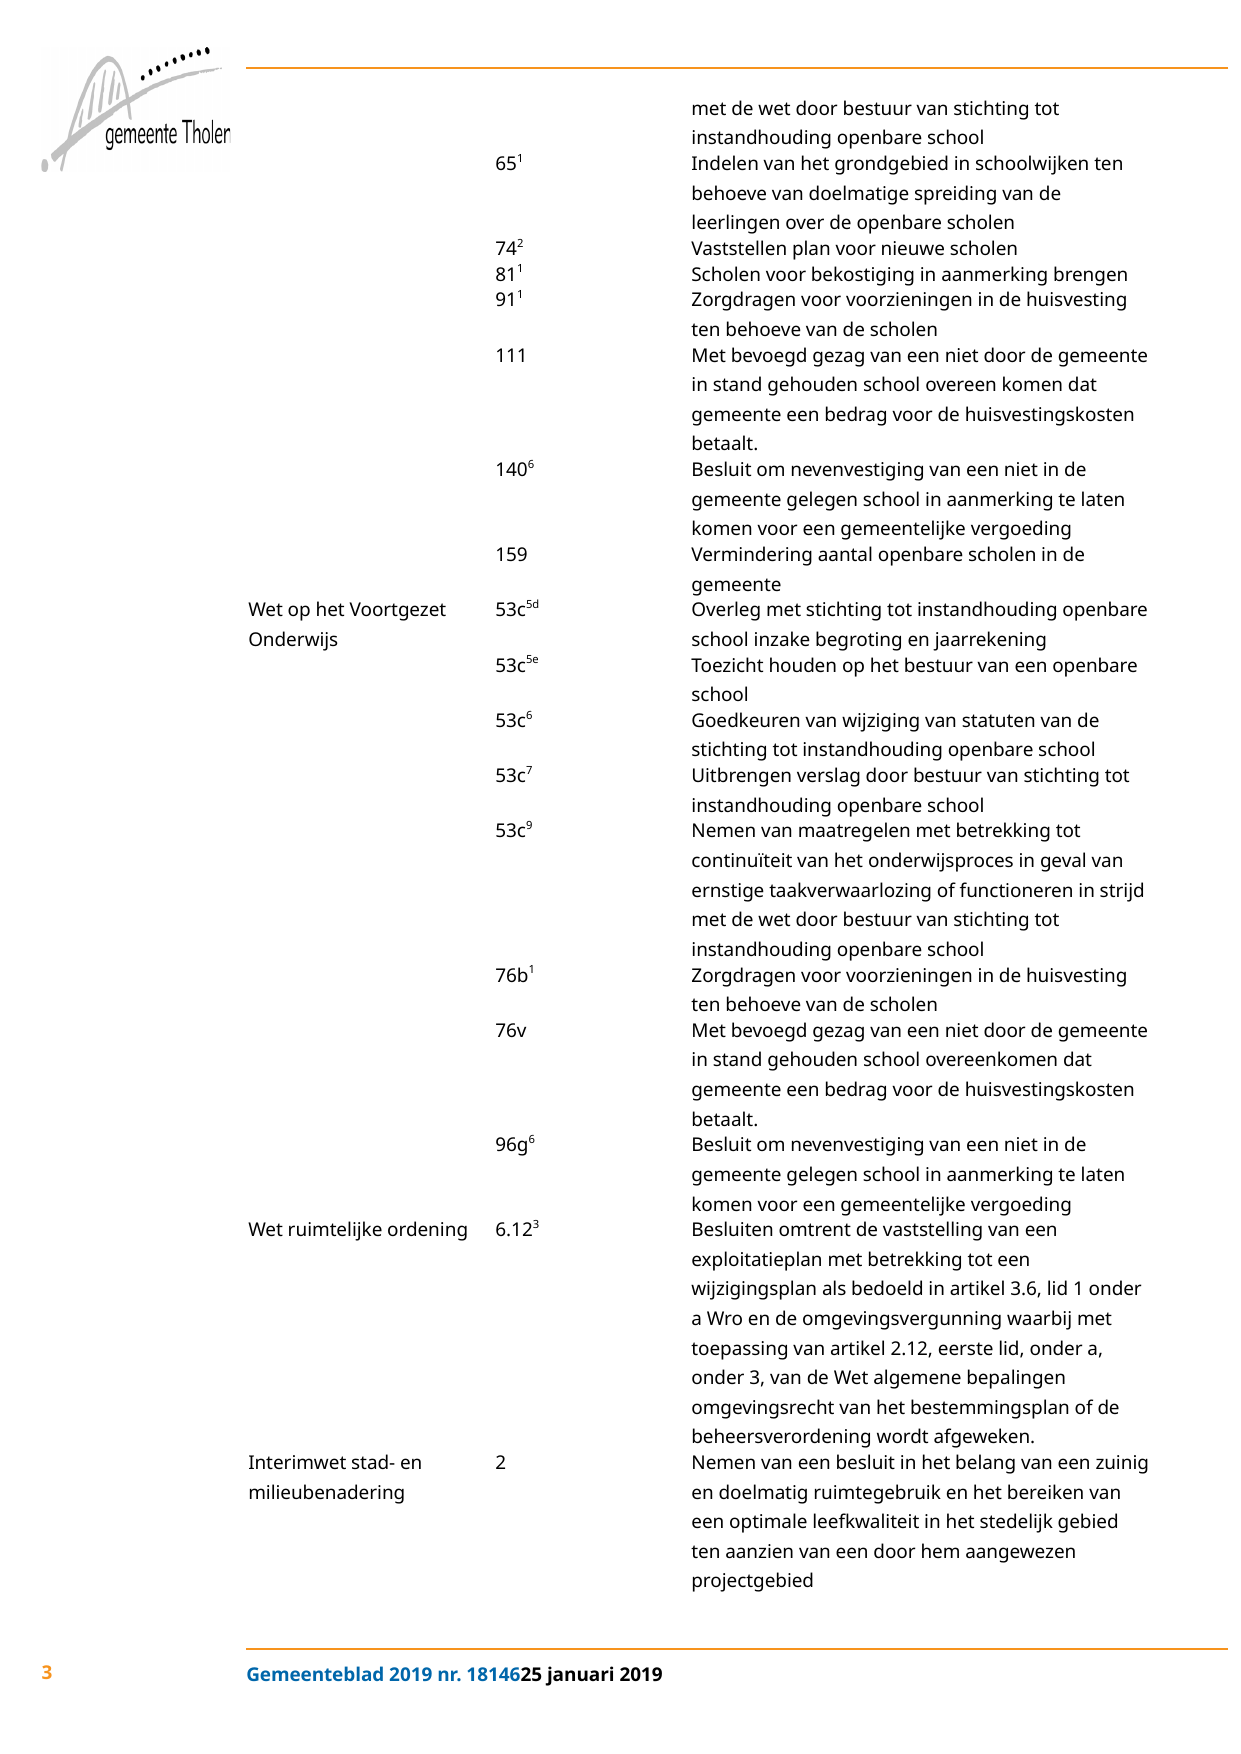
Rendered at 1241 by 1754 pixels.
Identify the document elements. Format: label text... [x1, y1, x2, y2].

table_cell [248, 818, 495, 962]
table_cell Besluit om nevenvestiging van een niet in de gemeente gelegen school in aanmerking te laten komen voor een gemeentelijke vergoeding [691, 1132, 1152, 1216]
table_cell Wet op het Voortgezet Onderwijs [248, 596, 495, 652]
table_cell [248, 342, 495, 456]
table_cell Besluit om nevenvestiging van een niet in de gemeente gelegen school in aanmerking te laten komen voor een gemeentelijke vergoeding [691, 456, 1152, 541]
table_cell [248, 261, 495, 286]
table_cell 53c5d [495, 596, 691, 652]
table_cell [248, 286, 495, 342]
table_cell Toezicht houden op het bestuur van een openbare school [691, 652, 1152, 707]
table_cell 111 [495, 342, 691, 456]
table_cell Interimwet stad- en milieubenadering [248, 1449, 495, 1593]
table_cell Nemen van een besluit in het belang van een zuinig en doelmatig ruimtegebruik en het bereiken van een optimale leefkwaliteit in het stedelijk gebied ten aanzien van een door hem aangewezen projectgebied [691, 1449, 1152, 1593]
table_cell 53c9 [495, 818, 691, 962]
table_cell 159 [495, 541, 691, 596]
table_cell [248, 541, 495, 596]
table_cell 651 [495, 150, 691, 235]
table_cell 811 [495, 261, 691, 286]
table_cell Scholen voor bekostiging in aanmerking brengen [691, 261, 1152, 286]
table_cell Zorgdragen voor voorzieningen in de huisvesting ten behoeve van de scholen [691, 962, 1152, 1017]
table_cell Zorgdragen voor voorzieningen in de huisvesting ten behoeve van de scholen [691, 286, 1152, 342]
table_cell Goedkeuren van wijziging van statuten van de stichting tot instandhouding openbare school [691, 707, 1152, 762]
table_cell Overleg met stichting tot instandhouding openbare school inzake begroting en jaarrekening [691, 596, 1152, 652]
table_cell 53c6 [495, 707, 691, 762]
table_cell 6.123 [495, 1216, 691, 1449]
table_cell Besluiten omtrent de vaststelling van een exploitatieplan met betrekking tot een wijzigingsplan als bedoeld in artikel 3.6, lid 1 onder a Wro en de omgevingsvergunning waarbij met toepassing van artikel 2.12, eerste lid, onder a, onder 3, van de Wet algemene bepalingen omgevingsrecht van het bestemmingsplan of de beheersverordening wordt afgeweken. [691, 1216, 1152, 1449]
table_cell Met bevoegd gezag van een niet door de gemeente in stand gehouden school overeen komen dat gemeente een bedrag voor de huisvestingskosten betaalt. [691, 342, 1152, 456]
table_cell Wet ruimtelijke ordening [248, 1216, 495, 1449]
table_cell [248, 150, 495, 235]
table_cell [248, 456, 495, 541]
table_cell Nemen van maatregelen met betrekking tot continuïteit van het onderwijsproces in geval van ernstige taakverwaarlozing of functioneren in strijd met de wet door bestuur van stichting tot instandhouding openbare school [691, 818, 1152, 962]
table_cell [248, 1132, 495, 1216]
table_cell [495, 95, 691, 150]
table_cell met de wet door bestuur van stichting tot instandhouding openbare school [691, 95, 1152, 150]
table_cell 742 [495, 235, 691, 261]
table_cell [248, 707, 495, 762]
table_cell [248, 763, 495, 818]
table_cell [248, 235, 495, 261]
table_cell Vermindering aantal openbare scholen in de gemeente [691, 541, 1152, 596]
table_cell 76b1 [495, 962, 691, 1017]
table_cell 1406 [495, 456, 691, 541]
table_cell 96g6 [495, 1132, 691, 1216]
table_cell Indelen van het grondgebied in schoolwijken ten behoeve van doelmatige spreiding van de leerlingen over de openbare scholen [691, 150, 1152, 235]
table_cell [248, 1017, 495, 1132]
table_cell Met bevoegd gezag van een niet door de gemeente in stand gehouden school overeenkomen dat gemeente een bedrag voor de huisvestingskosten betaalt. [691, 1017, 1152, 1132]
table_cell 2 [495, 1449, 691, 1593]
table_cell 53c5e [495, 652, 691, 707]
table_cell [248, 95, 495, 150]
table_cell [248, 652, 495, 707]
table_cell Uitbrengen verslag door bestuur van stichting tot instandhouding openbare school [691, 763, 1152, 818]
table_cell 53c7 [495, 763, 691, 818]
picture [41, 47, 231, 172]
table_cell 911 [495, 286, 691, 342]
table_cell [248, 962, 495, 1017]
table_cell Vaststellen plan voor nieuwe scholen [691, 235, 1152, 261]
table_cell 76v [495, 1017, 691, 1132]
